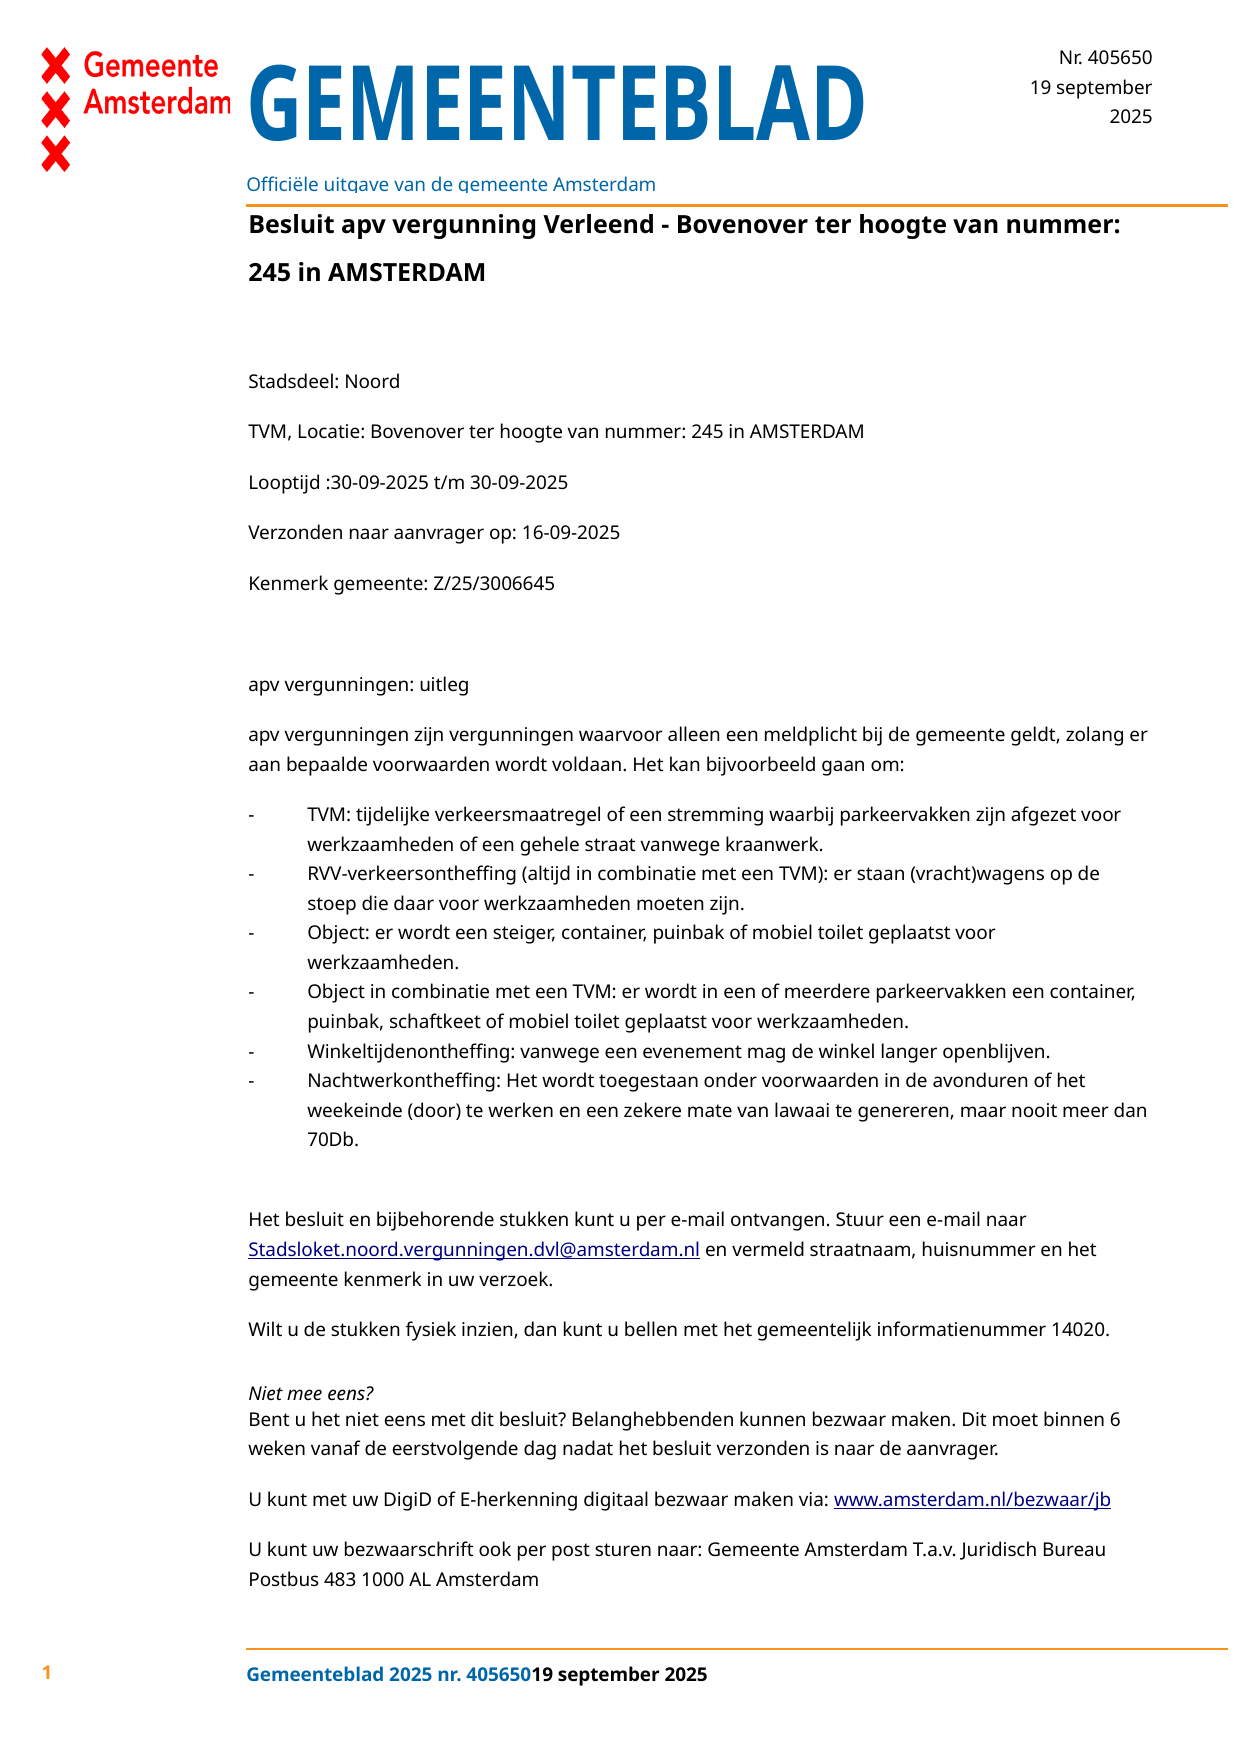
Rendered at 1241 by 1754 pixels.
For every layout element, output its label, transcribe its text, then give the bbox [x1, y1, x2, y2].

list RVV-verkeersontheffing (altijd in combinatie met een TVM): er staan (vracht)wagens op de stoep die daar voor werkzaamheden moeten zijn. [248, 860, 1152, 916]
text Niet mee eens? [248, 1380, 1152, 1406]
text Wilt u de stukken fysiek inzien, dan kunt u bellen met het gemeentelijk informatienummer 14020. [248, 1316, 1152, 1342]
text Verzonden naar aanvrager op: 16-09-2025 [248, 519, 1152, 545]
text TVM, Locatie: Bovenover ter hoogte van nummer: 245 in AMSTERDAM [248, 419, 1152, 444]
list TVM: tijdelijke verkeersmaatregel of een stremming waarbij parkeervakken zijn afgezet voor werkzaamheden of een gehele straat vanwege kraanwerk. [248, 801, 1152, 857]
text Bent u het niet eens met dit besluit? Belanghebbenden kunnen bezwaar maken. Dit moet binnen 6 weken vanaf de eerstvolgende dag nadat het besluit verzonden is naar de aanvrager. [248, 1406, 1152, 1461]
text Besluit apv vergunning Verleend - Bovenover ter hoogte van nummer: 245 in AMSTERDAM [248, 207, 1152, 288]
text Het besluit en bijbehorende stukken kunt u per e-mail ontvangen. Stuur een e-mail naar Stadsloket.noord.vergunningen.dvl@amsterdam.nl en vermeld straatnaam, huisnummer en het gemeente kenmerk in uw verzoek. [248, 1207, 1152, 1292]
list Winkeltijdenontheffing: vanwege een evenement mag de winkel langer openblijven. [248, 1038, 1152, 1064]
list Nachtwerkontheffing: Het wordt toegestaan onder voorwaarden in de avonduren of het weekeinde (door) te werken en een zekere mate van lawaai te genereren, maar nooit meer dan 70Db. [248, 1067, 1152, 1152]
picture [41, 47, 231, 172]
text apv vergunningen: uitleg [248, 671, 1152, 697]
list Object: er wordt een steiger, container, puinbak of mobiel toilet geplaatst voor werkzaamheden. [248, 919, 1152, 975]
text Looptijd :30-09-2025 t/m 30-09-2025 [248, 469, 1152, 495]
text Stadsdeel: Noord [248, 368, 1152, 394]
text Kenmerk gemeente: Z/25/3006645 [248, 570, 1152, 596]
text U kunt met uw DigiD of E-herkenning digitaal bezwaar maken via: www.amsterdam.nl/bezwaar/jb [248, 1486, 1152, 1512]
text apv vergunningen zijn vergunningen waarvoor alleen een meldplicht bij de gemeente geldt, zolang er aan bepaalde voorwaarden wordt voldaan. Het kan bijvoorbeeld gaan om: [248, 721, 1152, 777]
text U kunt uw bezwaarschrift ook per post sturen naar: Gemeente Amsterdam T.a.v. Juridisch Bureau Postbus 483 1000 AL Amsterdam [248, 1536, 1152, 1592]
list Object in combinatie met een TVM: er wordt in een of meerdere parkeervakken een container, puinbak, schaftkeet of mobiel toilet geplaatst voor werkzaamheden. [248, 979, 1152, 1034]
